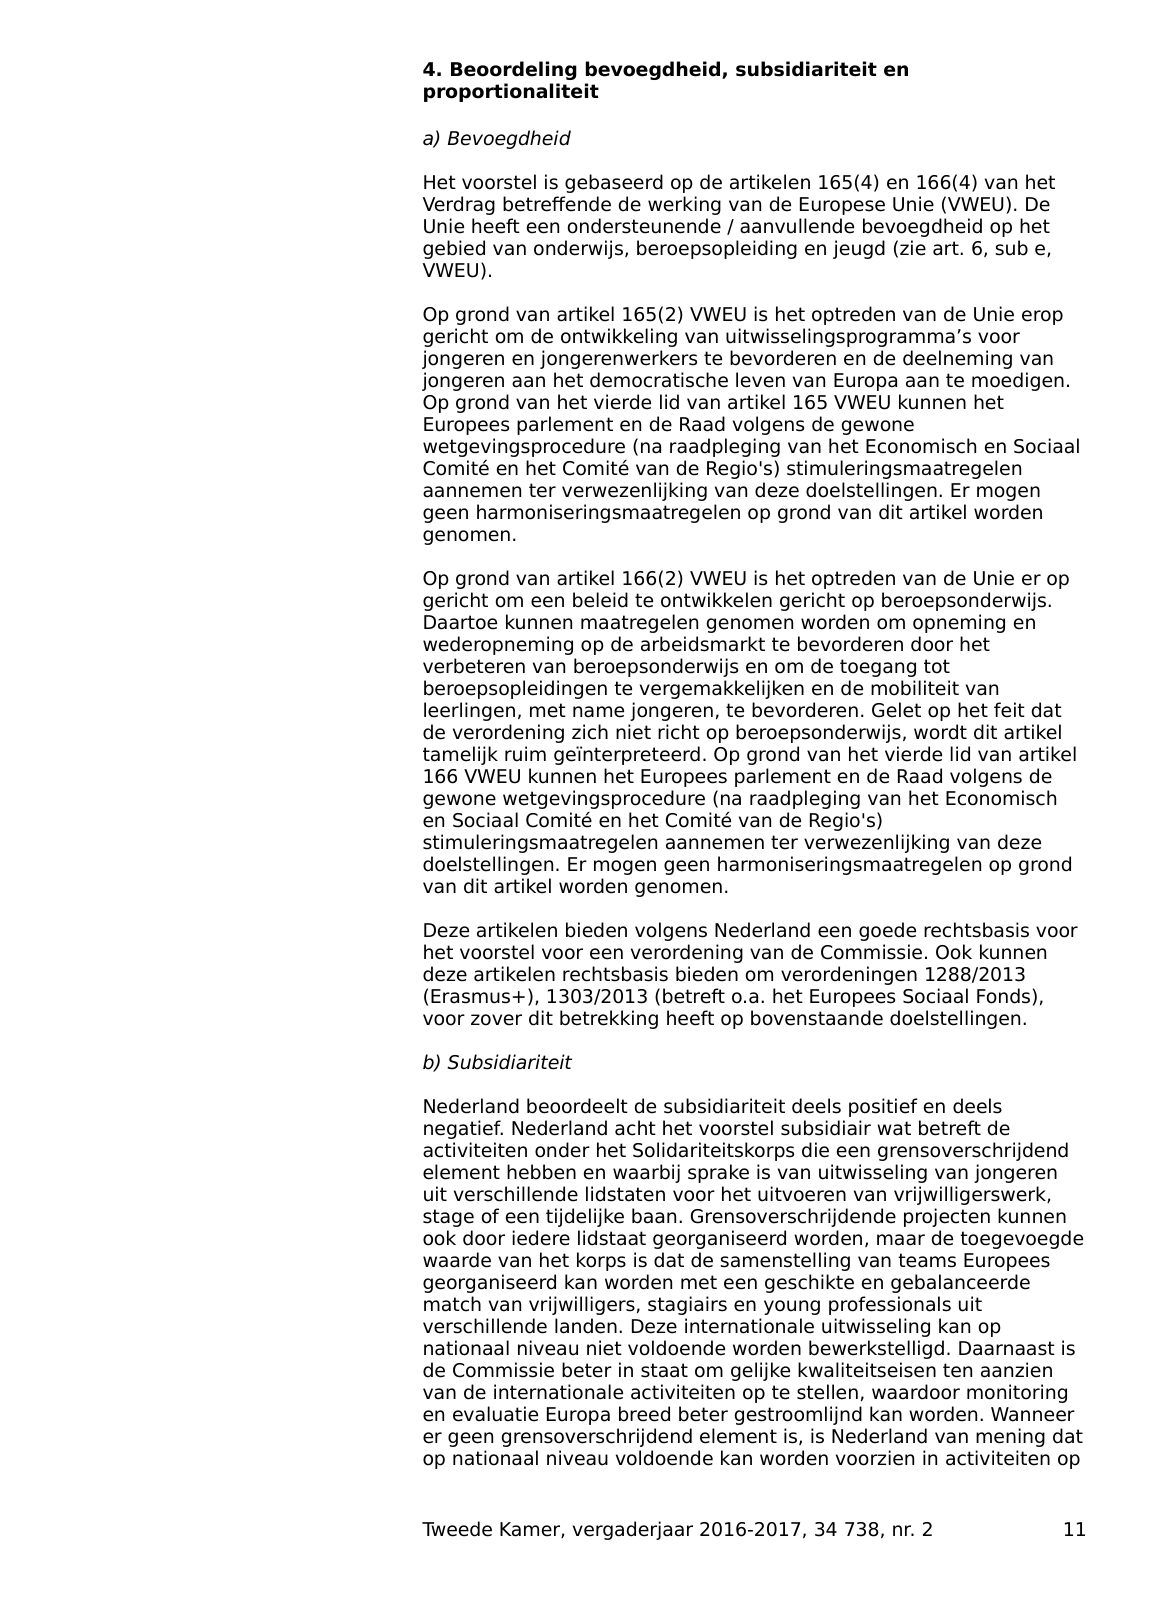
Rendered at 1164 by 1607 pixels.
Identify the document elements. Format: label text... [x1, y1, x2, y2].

subtitle b) Subsidiariteit [422, 1052, 1087, 1074]
text Op grond van artikel 166(2) VWEU is het optreden van de Unie er op gericht om een beleid te ontwikkelen gericht op beroepsonderwijs. Daartoe kunnen maatregelen genomen worden om opneming en wederopneming op de arbeidsmarkt te bevorderen door het verbeteren van beroepsonderwijs en om de toegang tot beroepsopleidingen te vergemakkelijken en de mobiliteit van leerlingen, met name jongeren, te bevorderen. Gelet op het feit dat de verordening zich niet richt op beroepsonderwijs, wordt dit artikel tamelijk ruim geïnterpreteerd. Op grond van het vierde lid van artikel 166 VWEU kunnen het Europees parlement en de Raad volgens de gewone wetgevingsprocedure (na raadpleging van het Economisch en Sociaal Comité en het Comité van de Regio's) stimuleringsmaatregelen aannemen ter verwezenlijking van deze doelstellingen. Er mogen geen harmoniseringsmaatregelen op grond van dit artikel worden genomen. [422, 568, 1087, 898]
text Nederland beoordeelt de subsidiariteit deels positief en deels negatief. Nederland acht het voorstel subsidiair wat betreft de activiteiten onder het Solidariteitskorps die een grensoverschrijdend element hebben en waarbij sprake is van uitwisseling van jongeren uit verschillende lidstaten voor het uitvoeren van vrijwilligerswerk, stage of een tijdelijke baan. Grensoverschrijdende projecten kunnen ook door iedere lidstaat georganiseerd worden, maar de toegevoegde waarde van het korps is dat de samenstelling van teams Europees georganiseerd kan worden met een geschikte en gebalanceerde match van vrijwilligers, stagiairs en young professionals uit verschillende landen. Deze internationale uitwisseling kan op nationaal niveau niet voldoende worden bewerkstelligd. Daarnaast is de Commissie beter in staat om gelijke kwaliteitseisen ten aanzien van de internationale activiteiten op te stellen, waardoor monitoring en evaluatie Europa breed beter gestroomlijnd kan worden. Wanneer er geen grensoverschrijdend element is, is Nederland van mening dat op nationaal niveau voldoende kan worden voorzien in activiteiten op [422, 1096, 1087, 1470]
text Deze artikelen bieden volgens Nederland een goede rechtsbasis voor het voorstel voor een verordening van de Commissie. Ook kunnen deze artikelen rechtsbasis bieden om verordeningen 1288/2013 (Erasmus+), 1303/2013 (betreft o.a. het Europees Sociaal Fonds), voor zover dit betrekking heeft op bovenstaande doelstellingen. [422, 920, 1087, 1030]
subtitle a) Bevoegdheid [422, 128, 1087, 150]
text Op grond van artikel 165(2) VWEU is het optreden van de Unie erop gericht om de ontwikkeling van uitwisselingsprogramma’s voor jongeren en jongerenwerkers te bevorderen en de deelneming van jongeren aan het democratische leven van Europa aan te moedigen. Op grond van het vierde lid van artikel 165 VWEU kunnen het Europees parlement en de Raad volgens de gewone wetgevingsprocedure (na raadpleging van het Economisch en Sociaal Comité en het Comité van de Regio's) stimuleringsmaatregelen aannemen ter verwezenlijking van deze doelstellingen. Er mogen geen harmoniseringsmaatregelen op grond van dit artikel worden genomen. [422, 304, 1087, 546]
text Het voorstel is gebaseerd op de artikelen 165(4) en 166(4) van het Verdrag betreffende de werking van de Europese Unie (VWEU). De Unie heeft een ondersteunende / aanvullende bevoegdheid op het gebied van onderwijs, beroepsopleiding en jeugd (zie art. 6, sub e, VWEU). [422, 172, 1087, 282]
subtitle 4. Beoordeling bevoegdheid, subsidiariteit en proportionaliteit [422, 59, 1087, 103]
